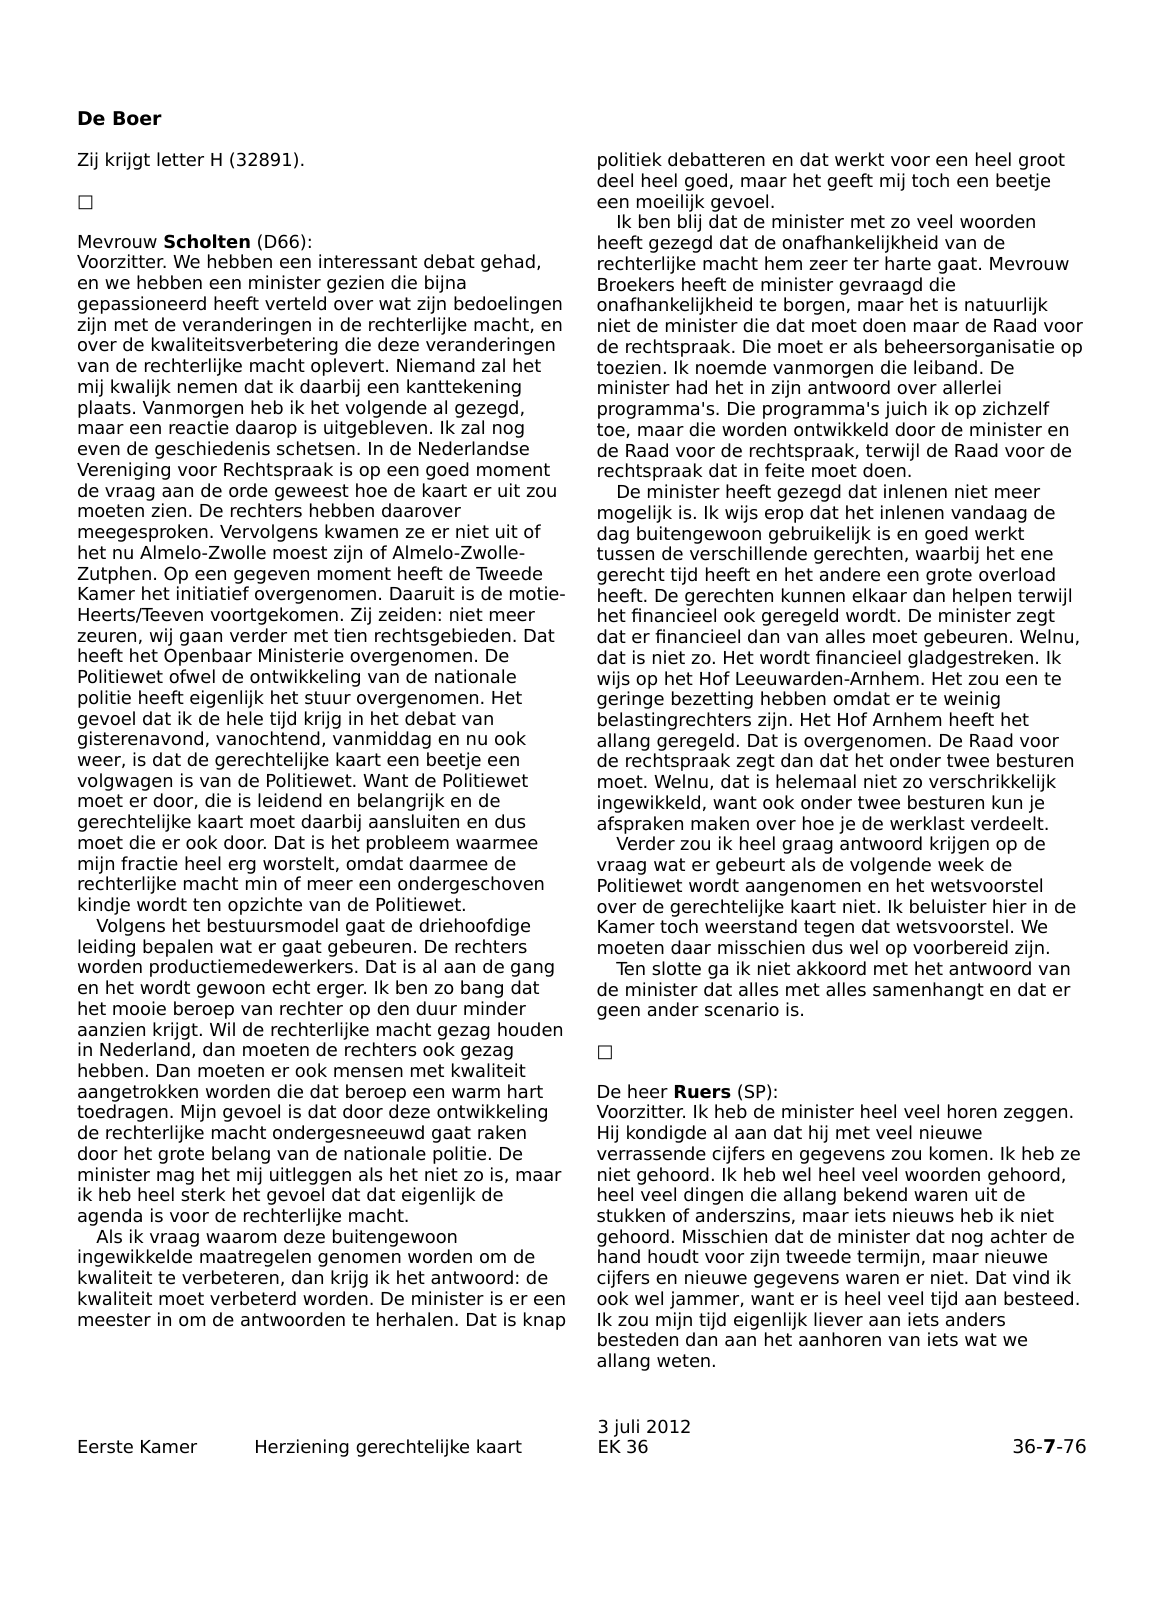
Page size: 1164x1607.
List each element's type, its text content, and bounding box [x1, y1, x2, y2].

text Ten slotte ga ik niet akkoord met het antwoord van de minister dat alles met alles samenhangt en dat er geen ander scenario is. [596, 959, 1087, 1021]
text Voorzitter. Ik heb de minister heel veel horen zeggen. Hij kondigde al aan dat hij met veel nieuwe verrassende cijfers en gegevens zou komen. Ik heb ze niet gehoord. Ik heb wel heel veel woorden gehoord, heel veel dingen die allang bekend waren uit de stukken of anderszins, maar iets nieuws heb ik niet gehoord. Misschien dat de minister dat nog achter de hand houdt voor zijn tweede termijn, maar nieuwe cijfers en nieuwe gegevens waren er niet. Dat vind ik ook wel jammer, want er is heel veel tijd aan besteed. Ik zou mijn tijd eigenlijk liever aan iets anders besteden dan aan het aanhoren van iets wat we allang weten. [596, 1102, 1087, 1372]
text □ [596, 1041, 1087, 1062]
text Zij krijgt letter H (32891). [77, 150, 567, 171]
text Verder zou ik heel graag antwoord krijgen op de vraag wat er gebeurt als de volgende week de Politiewet wordt aangenomen en het wetsvoorstel over de gerechtelijke kaart niet. Ik beluister hier in de Kamer toch weerstand tegen dat wetsvoorstel. We moeten daar misschien dus wel op voorbereid zijn. [596, 834, 1087, 959]
text □ [77, 191, 567, 212]
text Voorzitter. We hebben een interessant debat gehad, en we hebben een minister gezien die bijna gepassioneerd heeft verteld over wat zijn bedoelingen zijn met de veranderingen in de rechterlijke macht, en over de kwaliteitsverbetering die deze veranderingen van de rechterlijke macht oplevert. Niemand zal het mij kwalijk nemen dat ik daarbij een kanttekening plaats. Vanmorgen heb ik het volgende al gezegd, maar een reactie daarop is uitgebleven. Ik zal nog even de geschiedenis schetsen. In de Nederlandse Vereniging voor Rechtspraak is op een goed moment de vraag aan de orde geweest hoe de kaart er uit zou moeten zien. De rechters hebben daarover meegesproken. Vervolgens kwamen ze er niet uit of het nu Almelo-Zwolle moest zijn of Almelo-Zwolle-Zutphen. Op een gegeven moment heeft de Tweede Kamer het initiatief overgenomen. Daaruit is de motie-Heerts/Teeven voortgekomen. Zij zeiden: niet meer zeuren, wij gaan verder met tien rechtsgebieden. Dat heeft het Openbaar Ministerie overgenomen. De Politiewet ofwel de ontwikkeling van de nationale politie heeft eigenlijk het stuur overgenomen. Het gevoel dat ik de hele tijd krijg in het debat van gisterenavond, vanochtend, vanmiddag en nu ook weer, is dat de gerechtelijke kaart een beetje een volgwagen is van de Politiewet. Want de Politiewet moet er door, die is leidend en belangrijk en de gerechtelijke kaart moet daarbij aansluiten en dus moet die er ook door. Dat is het probleem waarmee mijn fractie heel erg worstelt, omdat daarmee de rechterlijke macht min of meer een ondergeschoven kindje wordt ten opzichte van de Politiewet. [77, 252, 567, 916]
text Ik ben blij dat de minister met zo veel woorden heeft gezegd dat de onafhankelijkheid van de rechterlijke macht hem zeer ter harte gaat. Mevrouw Broekers heeft de minister gevraagd die onafhankelijkheid te borgen, maar het is natuurlijk niet de minister die dat moet doen maar de Raad voor de rechtspraak. Die moet er als beheersorganisatie op toezien. Ik noemde vanmorgen die leiband. De minister had het in zijn antwoord over allerlei programma's. Die programma's juich ik op zichzelf toe, maar die worden ontwikkeld door de minister en de Raad voor de rechtspraak, terwijl de Raad voor de rechtspraak dat in feite moet doen. [596, 212, 1087, 482]
text De minister heeft gezegd dat inlenen niet meer mogelijk is. Ik wijs erop dat het inlenen vandaag de dag buitengewoon gebruikelijk is en goed werkt tussen de verschillende gerechten, waarbij het ene gerecht tijd heeft en het andere een grote overload heeft. De gerechten kunnen elkaar dan helpen terwijl het financieel ook geregeld wordt. De minister zegt dat er financieel dan van alles moet gebeuren. Welnu, dat is niet zo. Het wordt financieel gladgestreken. Ik wijs op het Hof Leeuwarden-Arnhem. Het zou een te geringe bezetting hebben omdat er te weinig belastingrechters zijn. Het Hof Arnhem heeft het allang geregeld. Dat is overgenomen. De Raad voor de rechtspraak zegt dan dat het onder twee besturen moet. Welnu, dat is helemaal niet zo verschrikkelijk ingewikkeld, want ook onder twee besturen kun je afspraken maken over hoe je de werklast verdeelt. [596, 482, 1087, 834]
text politiek debatteren en dat werkt voor een heel groot deel heel goed, maar het geeft mij toch een beetje een moeilijk gevoel. [596, 150, 1087, 212]
text De heer Ruers (SP): [596, 1082, 1087, 1102]
text Als ik vraag waarom deze buitengewoon ingewikkelde maatregelen genomen worden om de kwaliteit te verbeteren, dan krijg ik het antwoord: de kwaliteit moet verbeterd worden. De minister is er een meester in om de antwoorden te herhalen. Dat is knap [77, 1227, 567, 1330]
text Mevrouw Scholten (D66): [77, 232, 567, 252]
text Volgens het bestuursmodel gaat de driehoofdige leiding bepalen wat er gaat gebeuren. De rechters worden productiemedewerkers. Dat is al aan de gang en het wordt gewoon echt erger. Ik ben zo bang dat het mooie beroep van rechter op den duur minder aanzien krijgt. Wil de rechterlijke macht gezag houden in Nederland, dan moeten de rechters ook gezag hebben. Dan moeten er ook mensen met kwaliteit aangetrokken worden die dat beroep een warm hart toedragen. Mijn gevoel is dat door deze ontwikkeling de rechterlijke macht ondergesneeuwd gaat raken door het grote belang van de nationale politie. De minister mag het mij uitleggen als het niet zo is, maar ik heb heel sterk het gevoel dat dat eigenlijk de agenda is voor de rechterlijke macht. [77, 916, 567, 1227]
